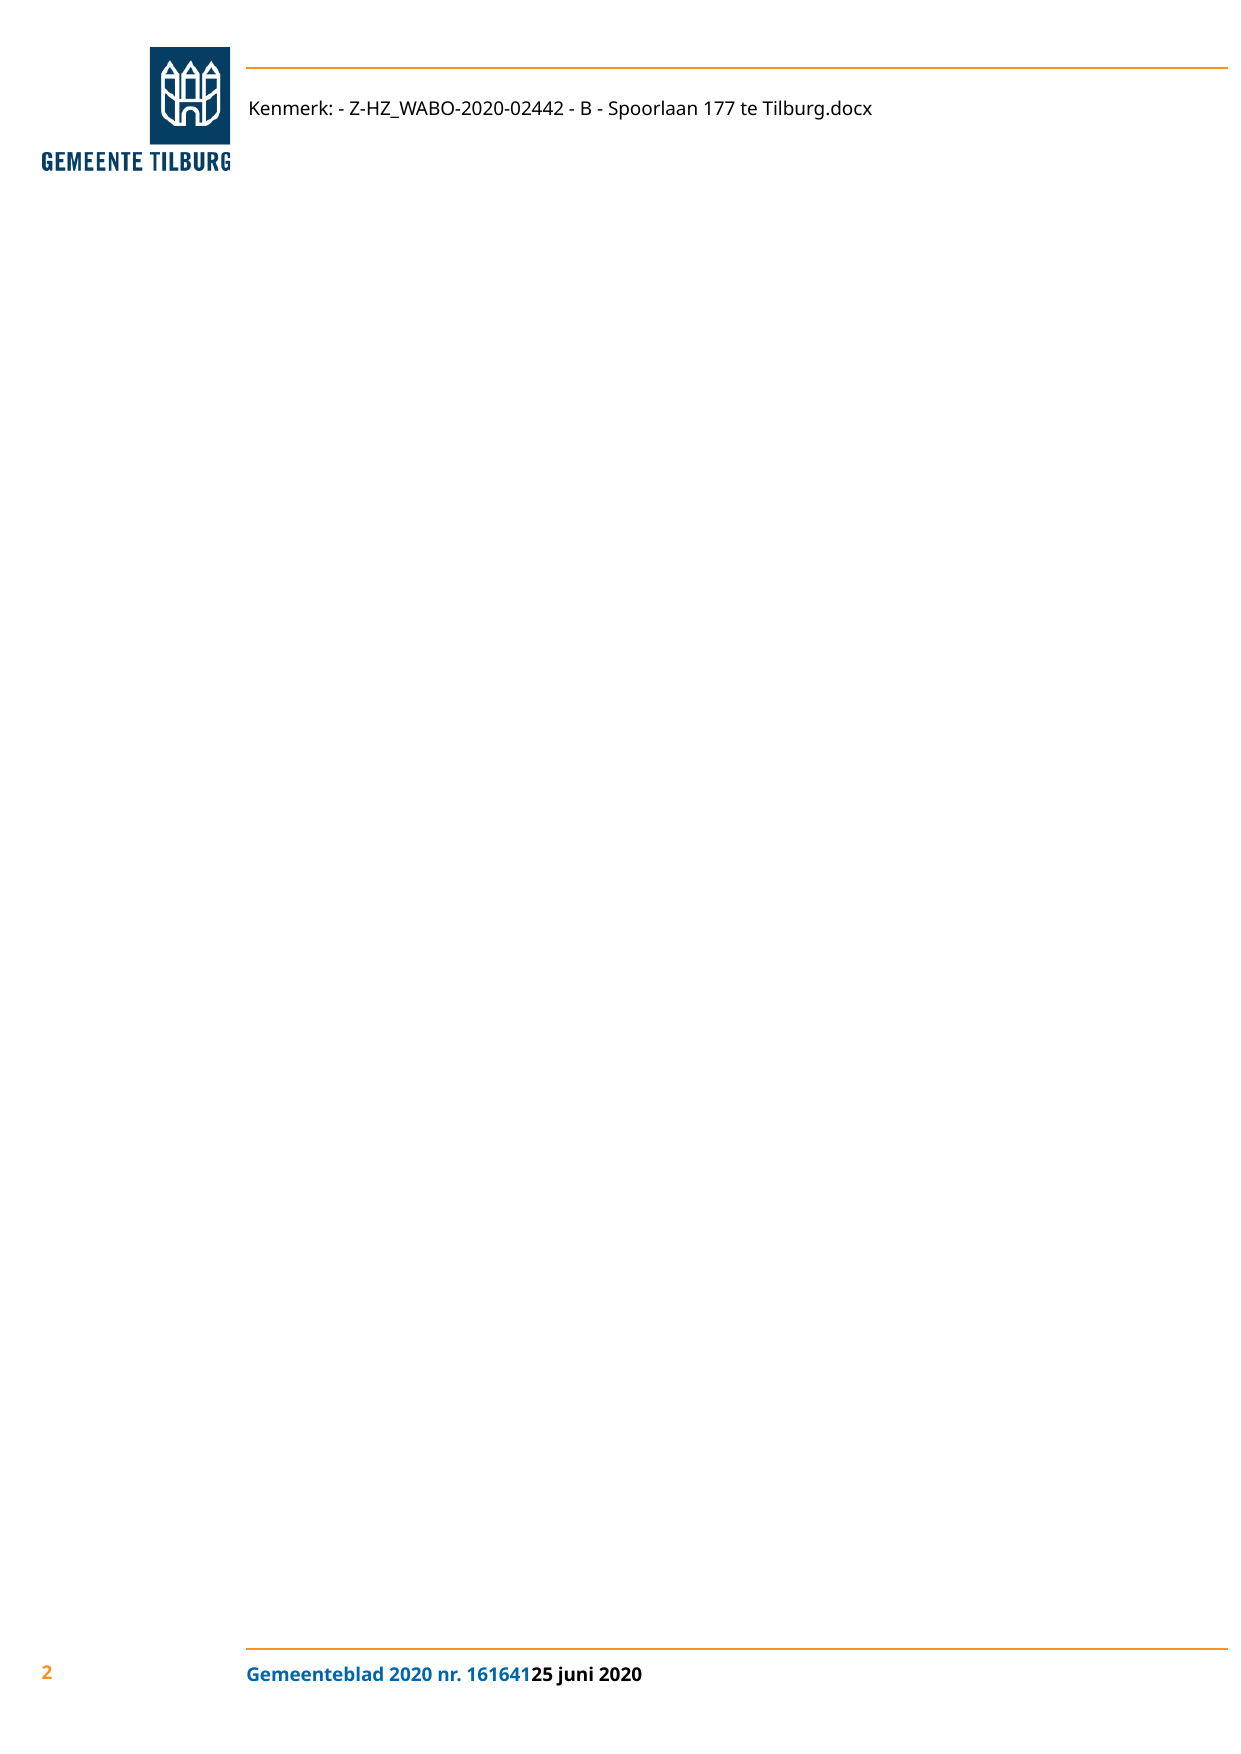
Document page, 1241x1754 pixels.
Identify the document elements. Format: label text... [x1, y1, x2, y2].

text Kenmerk: - Z-HZ_WABO-2020-02442 - B - Spoorlaan 177 te Tilburg.docx [248, 95, 1152, 121]
picture [41, 47, 231, 172]
